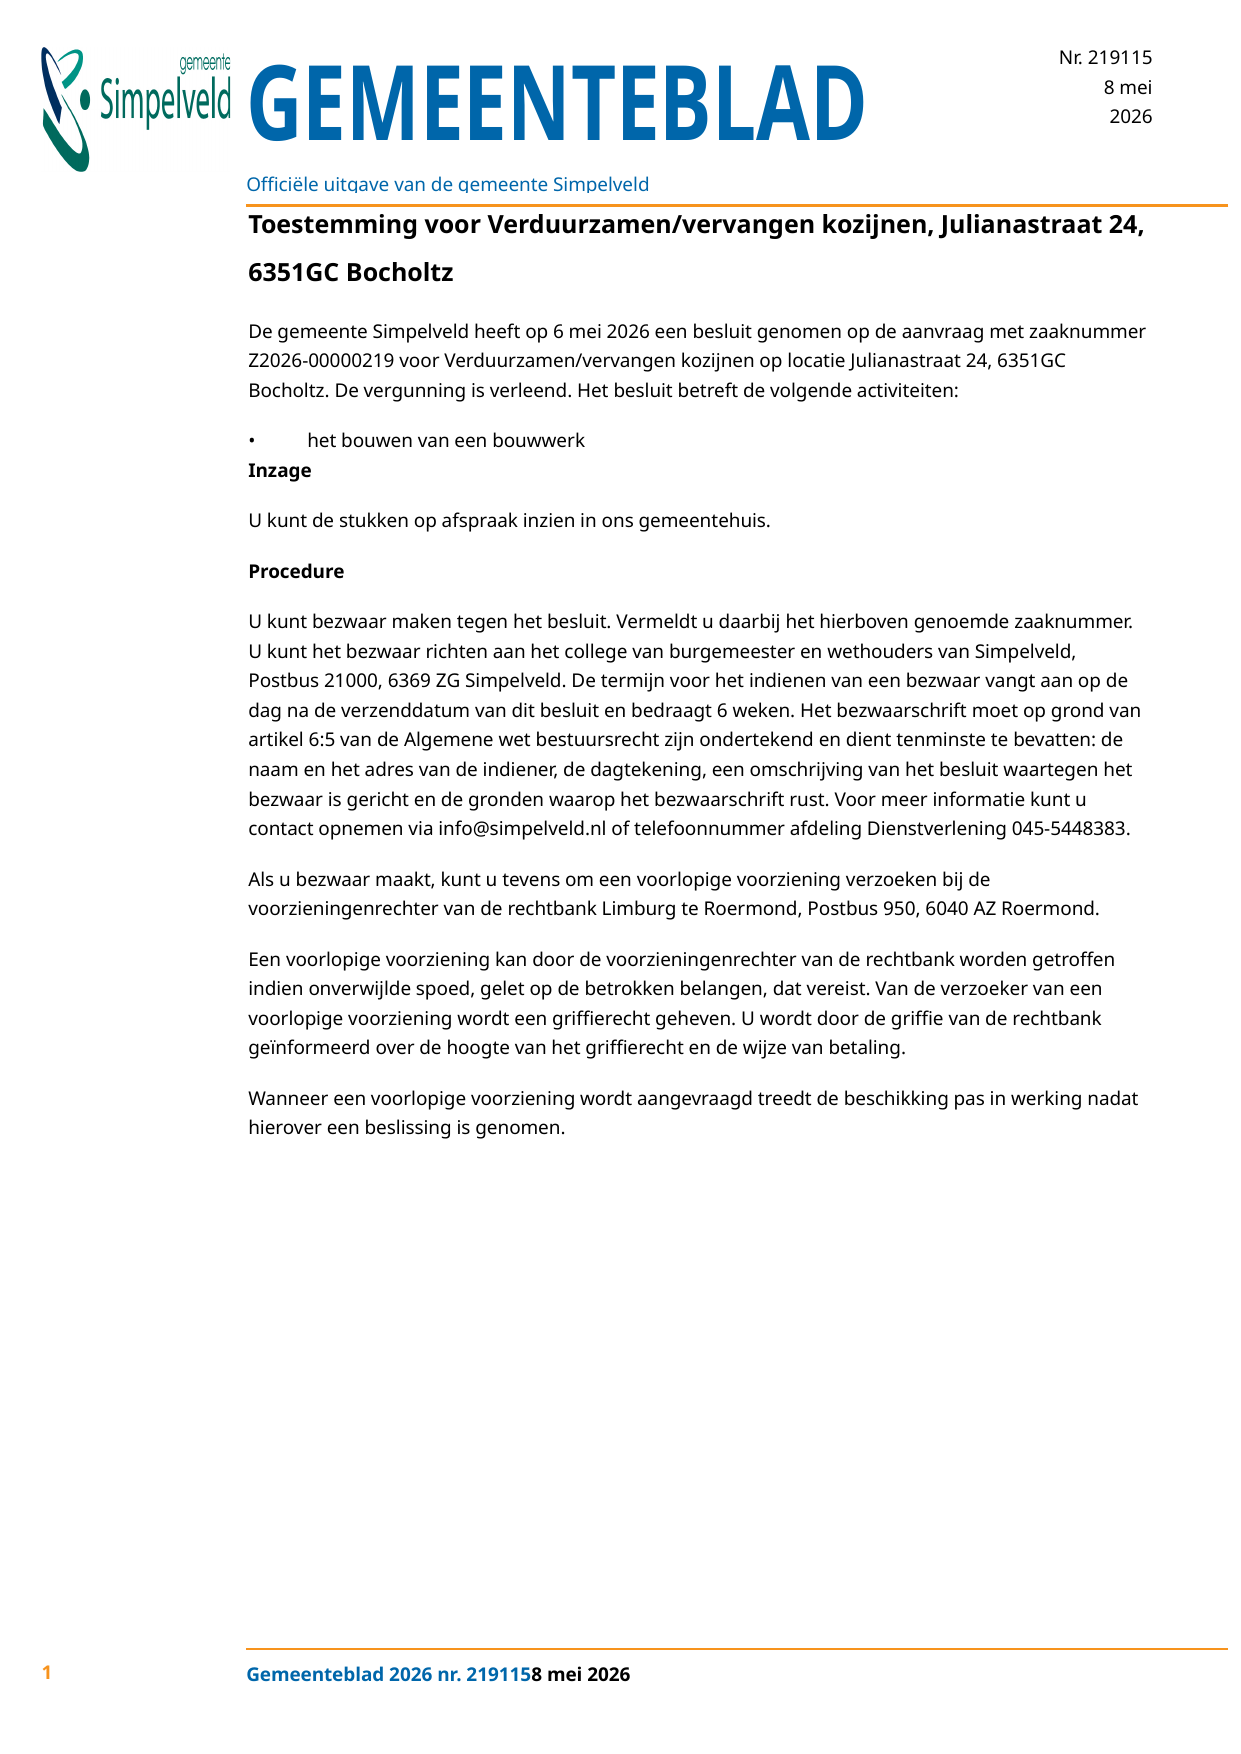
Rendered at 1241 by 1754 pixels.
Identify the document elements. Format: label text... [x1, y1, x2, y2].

text Een voorlopige voorziening kan door de voorzieningenrechter van de rechtbank worden getroffen indien onverwijlde spoed, gelet op de betrokken belangen, dat vereist. Van de verzoeker van een voorlopige voorziening wordt een griffierecht geheven. U wordt door de griffie van de rechtbank geïnformeerd over de hoogte van het griffierecht en de wijze van betaling. [248, 946, 1152, 1060]
text U kunt bezwaar maken tegen het besluit. Vermeldt u daarbij het hierboven genoemde zaaknummer. U kunt het bezwaar richten aan het college van burgemeester en wethouders van Simpelveld, Postbus 21000, 6369 ZG Simpelveld. De termijn voor het indienen van een bezwaar vangt aan op de dag na de verzenddatum van dit besluit en bedraagt 6 weken. Het bezwaarschrift moet op grond van artikel 6:5 van de Algemene wet bestuursrecht zijn ondertekend en dient tenminste te bevatten: de naam en het adres van de indiener, de dagtekening, een omschrijving van het besluit waartegen het bezwaar is gericht en de gronden waarop het bezwaarschrift rust. Voor meer informatie kunt u contact opnemen via info@simpelveld.nl of telefoonnummer afdeling Dienstverlening 045-5448383. [248, 608, 1152, 841]
text Wanneer een voorlopige voorziening wordt aangevraagd treedt de beschikking pas in werking nadat hierover een beslissing is genomen. [248, 1085, 1152, 1140]
text U kunt de stukken op afspraak inzien in ons gemeentehuis. [248, 507, 1152, 533]
text Procedure [248, 558, 1152, 584]
text Inzage [248, 457, 1152, 483]
text Toestemming voor Verduurzamen/vervangen kozijnen, Julianastraat 24, 6351GC Bocholtz [248, 207, 1152, 288]
picture [41, 47, 231, 172]
text Als u bezwaar maakt, kunt u tevens om een voorlopige voorziening verzoeken bij de voorzieningenrechter van de rechtbank Limburg te Roermond, Postbus 950, 6040 AZ Roermond. [248, 866, 1152, 921]
text De gemeente Simpelveld heeft op 6 mei 2026 een besluit genomen op de aanvraag met zaaknummer Z2026-00000219 voor Verduurzamen/vervangen kozijnen op locatie Julianastraat 24, 6351GC Bocholtz. De vergunning is verleend. Het besluit betreft de volgende activiteiten: [248, 318, 1152, 403]
list het bouwen van een bouwwerk [248, 427, 1152, 453]
